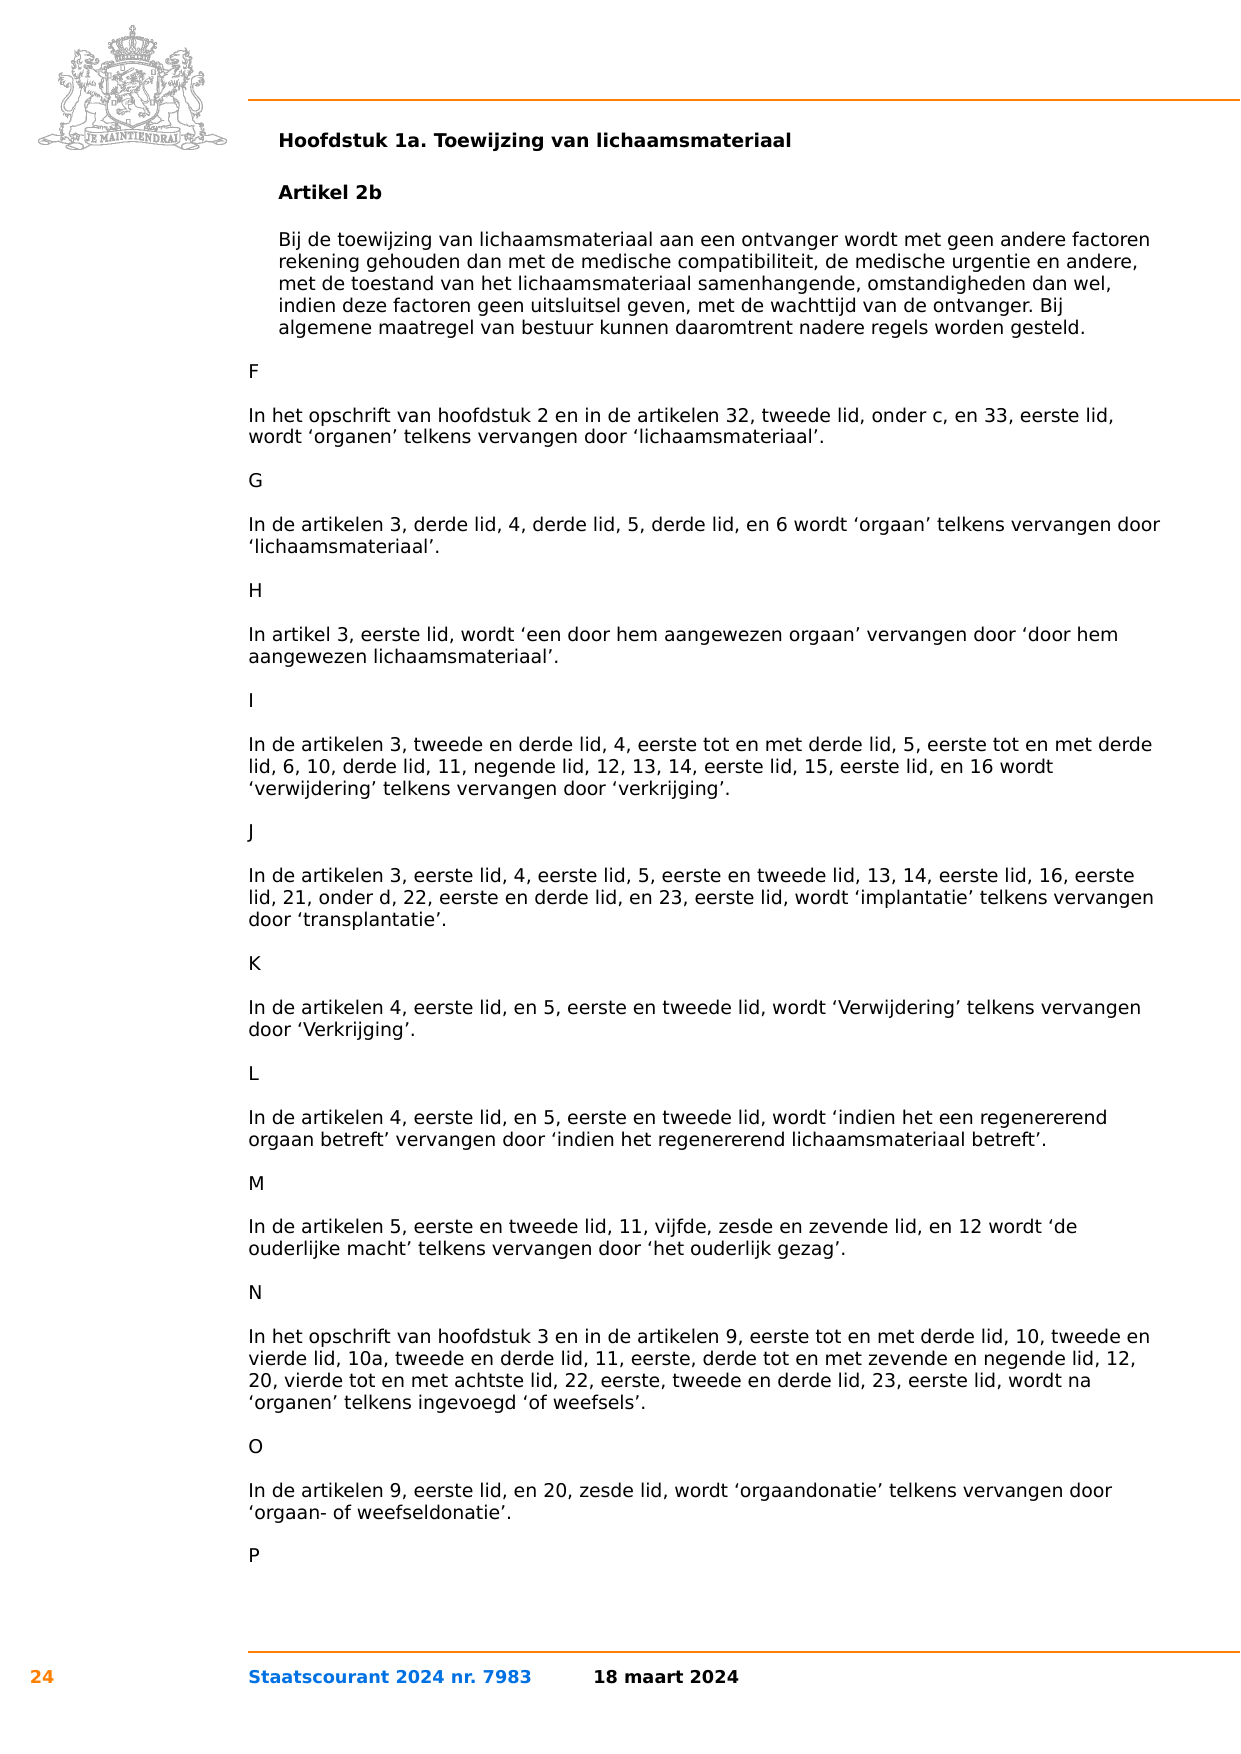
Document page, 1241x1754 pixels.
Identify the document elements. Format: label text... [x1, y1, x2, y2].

text F [248, 361, 1163, 383]
text In de artikelen 4, eerste lid, en 5, eerste en tweede lid, wordt ‘indien het een regenererend orgaan betreft’ vervangen door ‘indien het regenererend lichaamsmateriaal betreft’. [248, 1107, 1163, 1151]
text In artikel 3, eerste lid, wordt ‘een door hem aangewezen orgaan’ vervangen door ‘door hem aangewezen lichaamsmateriaal’. [248, 624, 1163, 668]
text I [248, 690, 1163, 712]
text J [248, 821, 1163, 843]
text K [248, 953, 1163, 975]
text P [248, 1545, 1163, 1567]
text In de artikelen 3, derde lid, 4, derde lid, 5, derde lid, en 6 wordt ‘orgaan’ telkens vervangen door ‘lichaamsmateriaal’. [248, 514, 1163, 558]
text In de artikelen 4, eerste lid, en 5, eerste en tweede lid, wordt ‘Verwijdering’ telkens vervangen door ‘Verkrijging’. [248, 997, 1163, 1041]
text H [248, 580, 1163, 602]
text Bij de toewijzing van lichaamsmateriaal aan een ontvanger wordt met geen andere factoren rekening gehouden dan met de medische compatibiliteit, de medische urgentie en andere, met de toestand van het lichaamsmateriaal samenhangende, omstandigheden dan wel, indien deze factoren geen uitsluitsel geven, met de wachttijd van de ontvanger. Bij algemene maatregel van bestuur kunnen daaromtrent nadere regels worden gesteld. [278, 229, 1163, 339]
text In de artikelen 9, eerste lid, en 20, zesde lid, wordt ‘orgaandonatie’ telkens vervangen door ‘orgaan- of weefseldonatie’. [248, 1479, 1163, 1523]
text In de artikelen 3, tweede en derde lid, 4, eerste tot en met derde lid, 5, eerste tot en met derde lid, 6, 10, derde lid, 11, negende lid, 12, 13, 14, eerste lid, 15, eerste lid, en 16 wordt ‘verwijdering’ telkens vervangen door ‘verkrijging’. [248, 733, 1163, 799]
text N [248, 1282, 1163, 1304]
text In het opschrift van hoofdstuk 3 en in de artikelen 9, eerste tot en met derde lid, 10, tweede en vierde lid, 10a, tweede en derde lid, 11, eerste, derde tot en met zevende en negende lid, 12, 20, vierde tot en met achtste lid, 22, eerste, tweede en derde lid, 23, eerste lid, wordt na ‘organen’ telkens ingevoegd ‘of weefsels’. [248, 1326, 1163, 1414]
text O [248, 1436, 1163, 1458]
text G [248, 470, 1163, 492]
text L [248, 1063, 1163, 1085]
text In het opschrift van hoofdstuk 2 en in de artikelen 32, tweede lid, onder c, en 33, eerste lid, wordt ‘organen’ telkens vervangen door ‘lichaamsmateriaal’. [248, 404, 1163, 448]
picture [38, 25, 227, 150]
subtitle Hoofdstuk 1a. Toewijzing van lichaamsmateriaal [278, 130, 1163, 152]
subtitle Artikel 2b [278, 182, 1163, 204]
text In de artikelen 3, eerste lid, 4, eerste lid, 5, eerste en tweede lid, 13, 14, eerste lid, 16, eerste lid, 21, onder d, 22, eerste en derde lid, en 23, eerste lid, wordt ‘implantatie’ telkens vervangen door ‘transplantatie’. [248, 865, 1163, 931]
text In de artikelen 5, eerste en tweede lid, 11, vijfde, zesde en zevende lid, en 12 wordt ‘de ouderlijke macht’ telkens vervangen door ‘het ouderlijk gezag’. [248, 1216, 1163, 1260]
text M [248, 1172, 1163, 1194]
